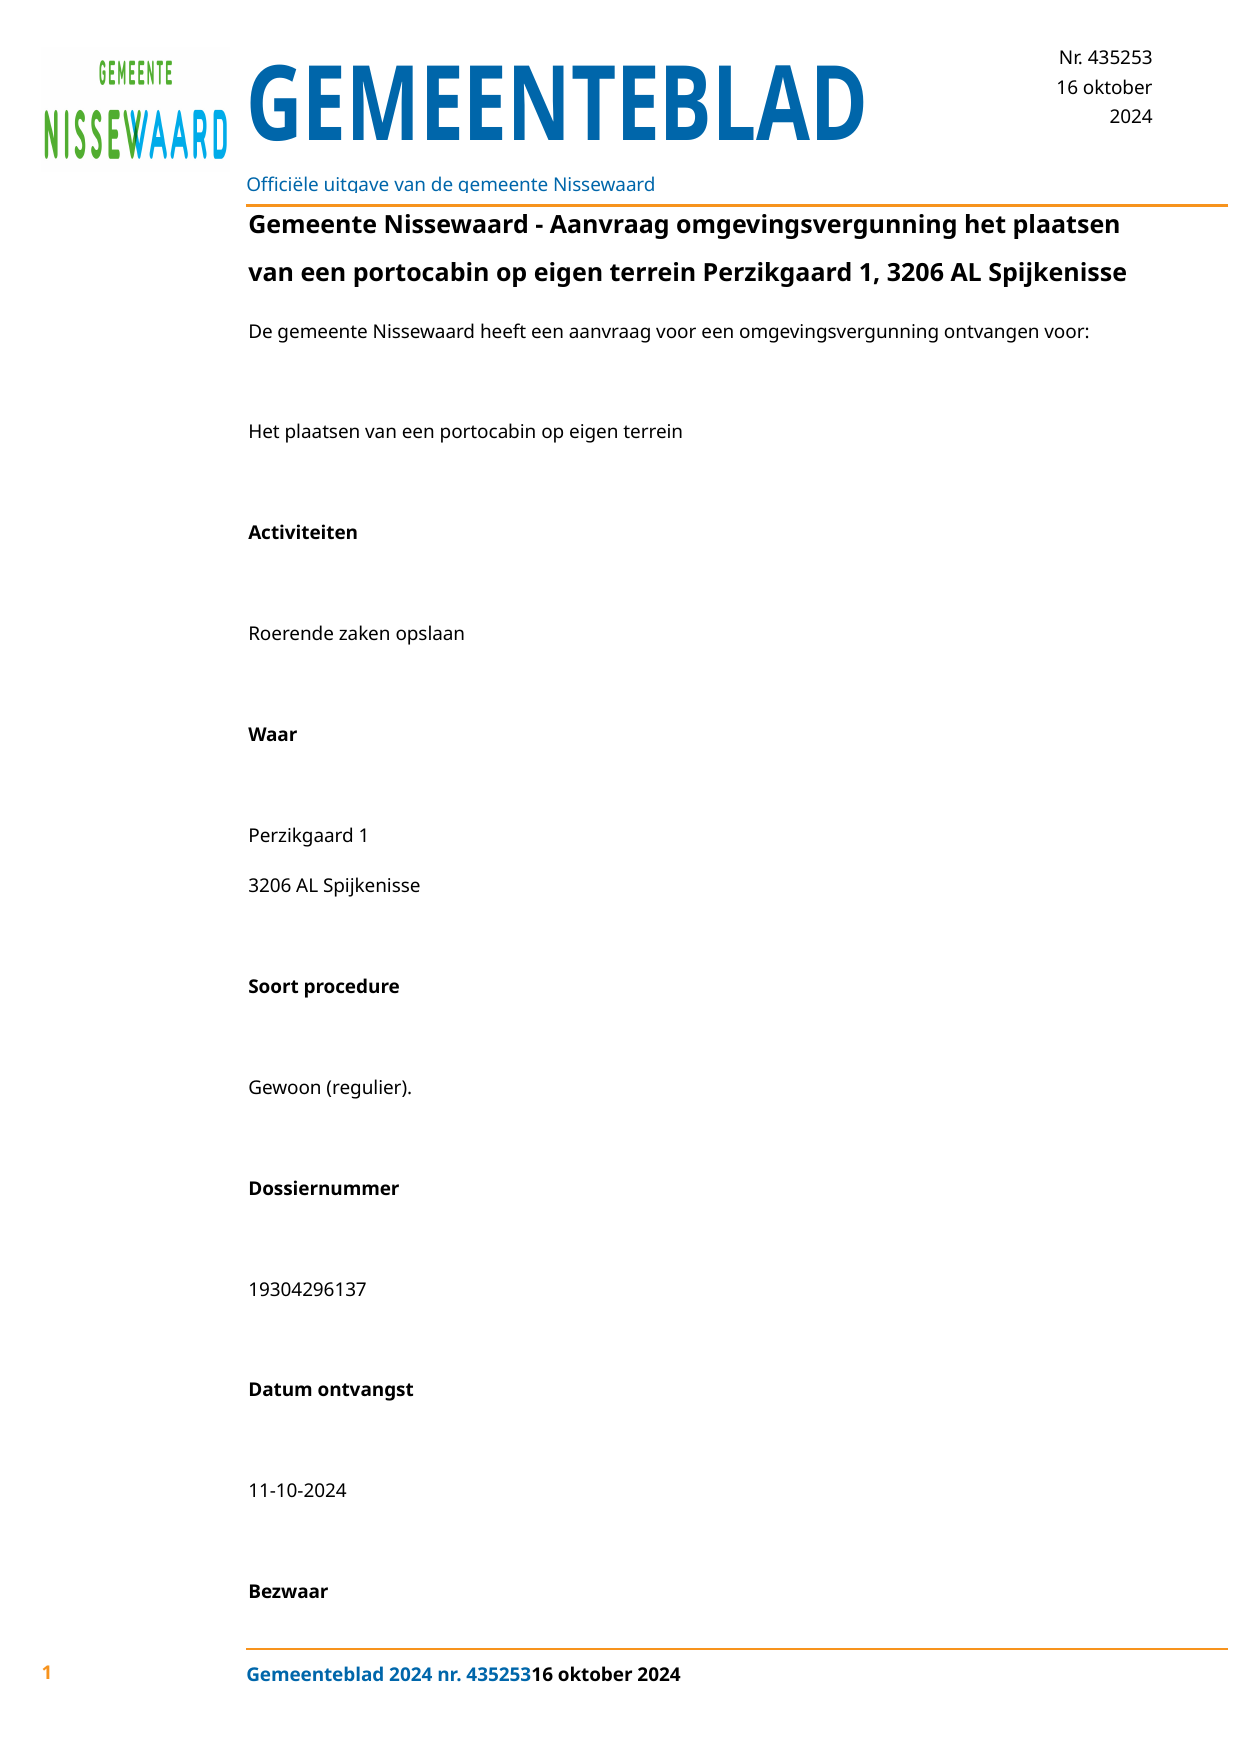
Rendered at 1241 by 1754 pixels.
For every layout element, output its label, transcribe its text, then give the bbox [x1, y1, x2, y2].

text Roerende zaken opslaan [248, 620, 1152, 646]
text Dossiernummer [248, 1175, 1152, 1201]
text Bezwaar [248, 1578, 1152, 1604]
text Perzikgaard 1 [248, 822, 1152, 848]
text Gemeente Nissewaard - Aanvraag omgevingsvergunning het plaatsen van een portocabin op eigen terrein Perzikgaard 1, 3206 AL Spijkenisse [248, 207, 1152, 288]
text 3206 AL Spijkenisse [248, 872, 1152, 898]
text De gemeente Nissewaard heeft een aanvraag voor een omgevingsvergunning ontvangen voor: [248, 318, 1152, 344]
text 11-10-2024 [248, 1477, 1152, 1503]
picture [41, 47, 231, 172]
text Waar [248, 721, 1152, 747]
text Gewoon (regulier). [248, 1074, 1152, 1100]
text Activiteiten [248, 519, 1152, 545]
text Het plaatsen van een portocabin op eigen terrein [248, 419, 1152, 444]
text 19304296137 [248, 1276, 1152, 1302]
text Datum ontvangst [248, 1377, 1152, 1402]
text Soort procedure [248, 973, 1152, 999]
